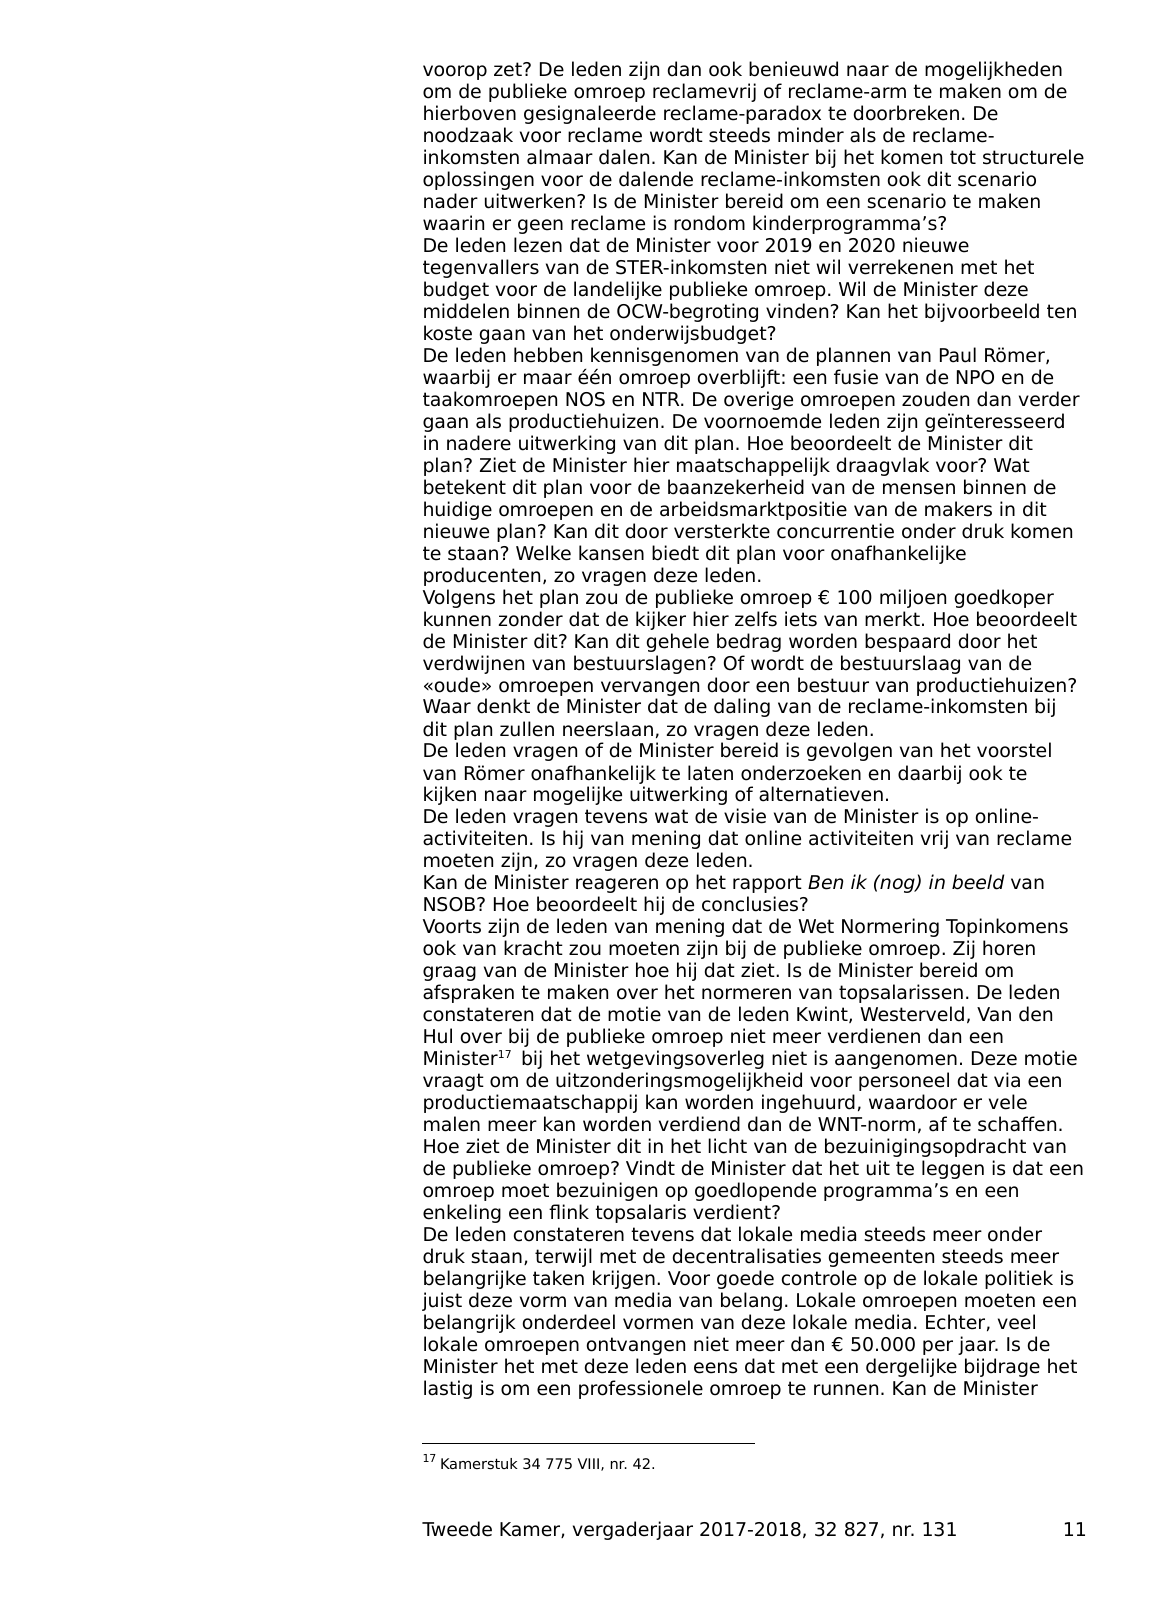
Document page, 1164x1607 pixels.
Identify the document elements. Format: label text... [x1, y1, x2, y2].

text De leden constateren tevens dat lokale media steeds meer onder druk staan, terwijl met de decentralisaties gemeenten steeds meer belangrijke taken krijgen. Voor goede controle op de lokale politiek is juist deze vorm van media van belang. Lokale omroepen moeten een belangrijk onderdeel vormen van deze lokale media. Echter, veel lokale omroepen ontvangen niet meer dan € 50.000 per jaar. Is de Minister het met deze leden eens dat met een dergelijke bijdrage het lastig is om een professionele omroep te runnen. Kan de Minister [422, 1224, 1087, 1400]
text voorop zet? De leden zijn dan ook benieuwd naar de mogelijkheden om de publieke omroep reclamevrij of reclame-arm te maken om de hierboven gesignaleerde reclame-paradox te doorbreken. De noodzaak voor reclame wordt steeds minder als de reclame-inkomsten almaar dalen. Kan de Minister bij het komen tot structurele oplossingen voor de dalende reclame-inkomsten ook dit scenario nader uitwerken? Is de Minister bereid om een scenario te maken waarin er geen reclame is rondom kinderprogramma’s? [422, 59, 1087, 235]
text De leden vragen of de Minister bereid is gevolgen van het voorstel van Römer onafhankelijk te laten onderzoeken en daarbij ook te kijken naar mogelijke uitwerking of alternatieven. [422, 740, 1087, 806]
text Kamerstuk 34 775 VIII, nr. 42. [422, 1452, 1087, 1474]
text Voorts zijn de leden van mening dat de Wet Normering Topinkomens ook van kracht zou moeten zijn bij de publieke omroep. Zij horen graag van de Minister hoe hij dat ziet. Is de Minister bereid om afspraken te maken over het normeren van topsalarissen. De leden constateren dat de motie van de leden Kwint, Westerveld, Van den Hul over bij de publieke omroep niet meer verdienen dan een Minister bij het wetgevingsoverleg niet is aangenomen. Deze motie vraagt om de uitzonderingsmogelijkheid voor personeel dat via een productiemaatschappij kan worden ingehuurd, waardoor er vele malen meer kan worden verdiend dan de WNT-norm, af te schaffen. Hoe ziet de Minister dit in het licht van de bezuinigingsopdracht van de publieke omroep? Vindt de Minister dat het uit te leggen is dat een omroep moet bezuinigen op goedlopende programma’s en een enkeling een flink topsalaris verdient? [422, 916, 1087, 1224]
text De leden hebben kennisgenomen van de plannen van Paul Römer, waarbij er maar één omroep overblijft: een fusie van de NPO en de taakomroepen NOS en NTR. De overige omroepen zouden dan verder gaan als productiehuizen. De voornoemde leden zijn geïnteresseerd in nadere uitwerking van dit plan. Hoe beoordeelt de Minister dit plan? Ziet de Minister hier maatschappelijk draagvlak voor? Wat betekent dit plan voor de baanzekerheid van de mensen binnen de huidige omroepen en de arbeidsmarktpositie van de makers in dit nieuwe plan? Kan dit door versterkte concurrentie onder druk komen te staan? Welke kansen biedt dit plan voor onafhankelijke producenten, zo vragen deze leden. [422, 345, 1087, 587]
text Kan de Minister reageren op het rapport Ben ik (nog) in beeld van NSOB? Hoe beoordeelt hij de conclusies? [422, 872, 1087, 916]
text De leden lezen dat de Minister voor 2019 en 2020 nieuwe tegenvallers van de STER-inkomsten niet wil verrekenen met het budget voor de landelijke publieke omroep. Wil de Minister deze middelen binnen de OCW-begroting vinden? Kan het bijvoorbeeld ten koste gaan van het onderwijsbudget? [422, 235, 1087, 345]
text De leden vragen tevens wat de visie van de Minister is op online-activiteiten. Is hij van mening dat online activiteiten vrij van reclame moeten zijn, zo vragen deze leden. [422, 806, 1087, 872]
text Volgens het plan zou de publieke omroep € 100 miljoen goedkoper kunnen zonder dat de kijker hier zelfs iets van merkt. Hoe beoordeelt de Minister dit? Kan dit gehele bedrag worden bespaard door het verdwijnen van bestuurslagen? Of wordt de bestuurslaag van de «oude» omroepen vervangen door een bestuur van productiehuizen? Waar denkt de Minister dat de daling van de reclame-inkomsten bij dit plan zullen neerslaan, zo vragen deze leden. [422, 587, 1087, 740]
